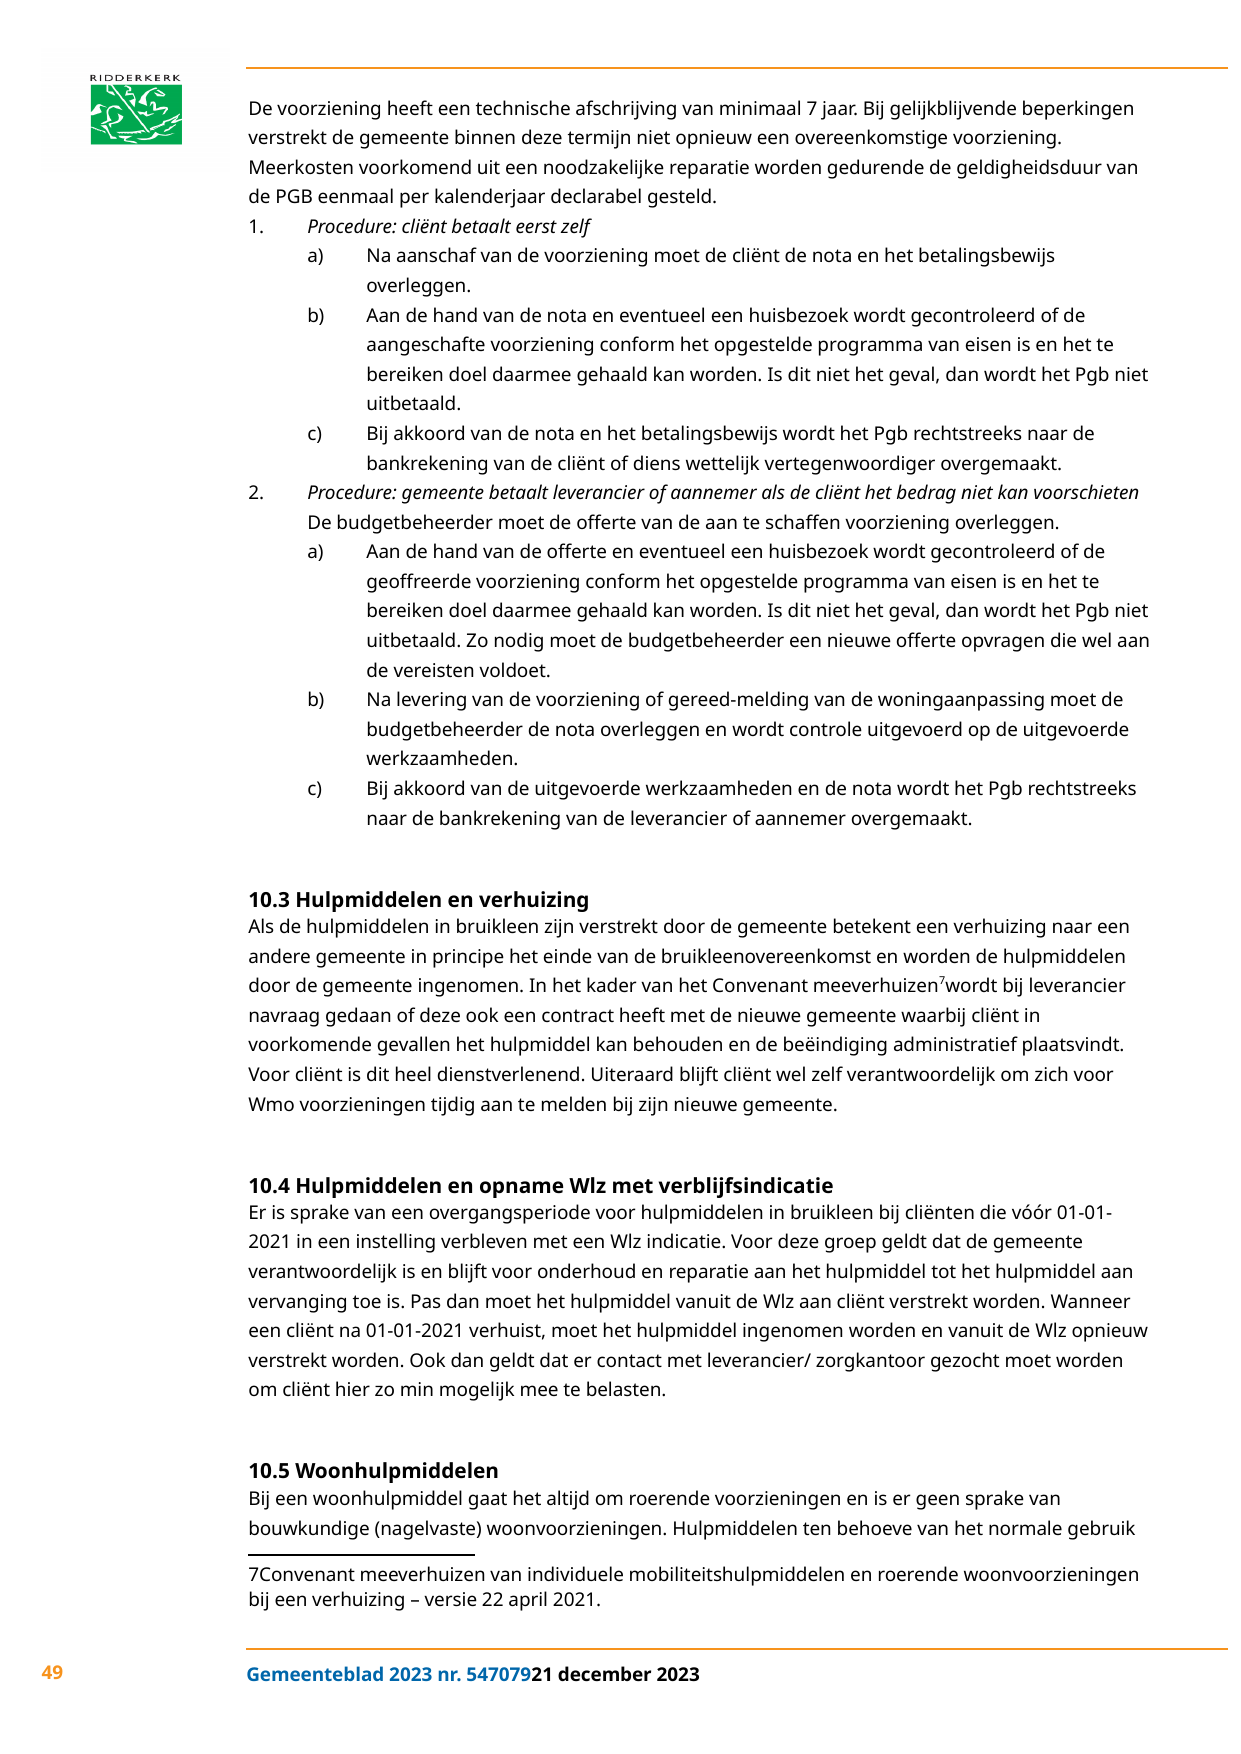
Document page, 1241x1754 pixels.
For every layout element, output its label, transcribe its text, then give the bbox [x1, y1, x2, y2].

text De voorziening heeft een technische afschrijving van minimaal 7 jaar. Bij gelijkblijvende beperkingen verstrekt de gemeente binnen deze termijn niet opnieuw een overeenkomstige voorziening. Meerkosten voorkomend uit een noodzakelijke reparatie worden gedurende de geldigheidsduur van de PGB eenmaal per kalenderjaar declarabel gesteld. [248, 95, 1152, 209]
list Na levering van de voorziening of gereed-melding van de woningaanpassing moet de budgetbeheerder de nota overleggen en wordt controle uitgevoerd op de uitgevoerde werkzaamheden. [307, 686, 1152, 771]
text 10.4 Hulpmiddelen en opname Wlz met verblijfsindicatie [248, 1171, 1152, 1199]
list Procedure: gemeente betaalt leverancier of aannemer als de cliënt het bedrag niet kan voorschieten De budgetbeheerder moet de offerte van de aan te schaffen voorziening overleggen. [248, 479, 1152, 535]
list Aan de hand van de nota en eventueel een huisbezoek wordt gecontroleerd of de aangeschafte voorziening conform het opgestelde programma van eisen is en het te bereiken doel daarmee gehaald kan worden. Is dit niet het geval, dan wordt het Pgb niet uitbetaald. [307, 302, 1152, 416]
picture [41, 47, 231, 172]
list Procedure: cliënt betaalt eerst zelf [248, 213, 1152, 239]
list Bij akkoord van de nota en het betalingsbewijs wordt het Pgb rechtstreeks naar de bankrekening van de cliënt of diens wettelijk vertegenwoordiger overgemaakt. [307, 420, 1152, 476]
text 10.3 Hulpmiddelen en verhuizing [248, 885, 1152, 913]
text Er is sprake van een overgangsperiode voor hulpmiddelen in bruikleen bij cliënten die vóór 01-01-2021 in een instelling verbleven met een Wlz indicatie. Voor deze groep geldt dat de gemeente verantwoordelijk is en blijft voor onderhoud en reparatie aan het hulpmiddel tot het hulpmiddel aan vervanging toe is. Pas dan moet het hulpmiddel vanuit de Wlz aan cliënt verstrekt worden. Wanneer een cliënt na 01-01-2021 verhuist, moet het hulpmiddel ingenomen worden en vanuit de Wlz opnieuw verstrekt worden. Ook dan geldt dat er contact met leverancier/ zorgkantoor gezocht moet worden om cliënt hier zo min mogelijk mee te belasten. [248, 1199, 1152, 1402]
list Na aanschaf van de voorziening moet de cliënt de nota en het betalingsbewijs overleggen. [307, 243, 1152, 298]
text Bij een woonhulpmiddel gaat het altijd om roerende voorzieningen en is er geen sprake van bouwkundige (nagelvaste) woonvoorzieningen. Hulpmiddelen ten behoeve van het normale gebruik [248, 1485, 1152, 1540]
text 10.5 Woonhulpmiddelen [248, 1457, 1152, 1485]
list Bij akkoord van de uitgevoerde werkzaamheden en de nota wordt het Pgb rechtstreeks naar de bankrekening van de leverancier of aannemer overgemaakt. [307, 775, 1152, 831]
text Convenant meeverhuizen van individuele mobiliteitshulpmiddelen en roerende woonvoorzieningen bij een verhuizing – versie 22 april 2021. [248, 1561, 1152, 1612]
text Als de hulpmiddelen in bruikleen zijn verstrekt door de gemeente betekent een verhuizing naar een andere gemeente in principe het einde van de bruikleenovereenkomst en worden de hulpmiddelen door de gemeente ingenomen. In het kader van het Convenant meeverhuizenwordt bij leverancier navraag gedaan of deze ook een contract heeft met de nieuwe gemeente waarbij cliënt in voorkomende gevallen het hulpmiddel kan behouden en de beëindiging administratief plaatsvindt. Voor cliënt is dit heel dienstverlenend. Uiteraard blijft cliënt wel zelf verantwoordelijk om zich voor Wmo voorzieningen tijdig aan te melden bij zijn nieuwe gemeente. [248, 913, 1152, 1116]
list Aan de hand van de offerte en eventueel een huisbezoek wordt gecontroleerd of de geoffreerde voorziening conform het opgestelde programma van eisen is en het te bereiken doel daarmee gehaald kan worden. Is dit niet het geval, dan wordt het Pgb niet uitbetaald. Zo nodig moet de budgetbeheerder een nieuwe offerte opvragen die wel aan de vereisten voldoet. [307, 538, 1152, 683]
